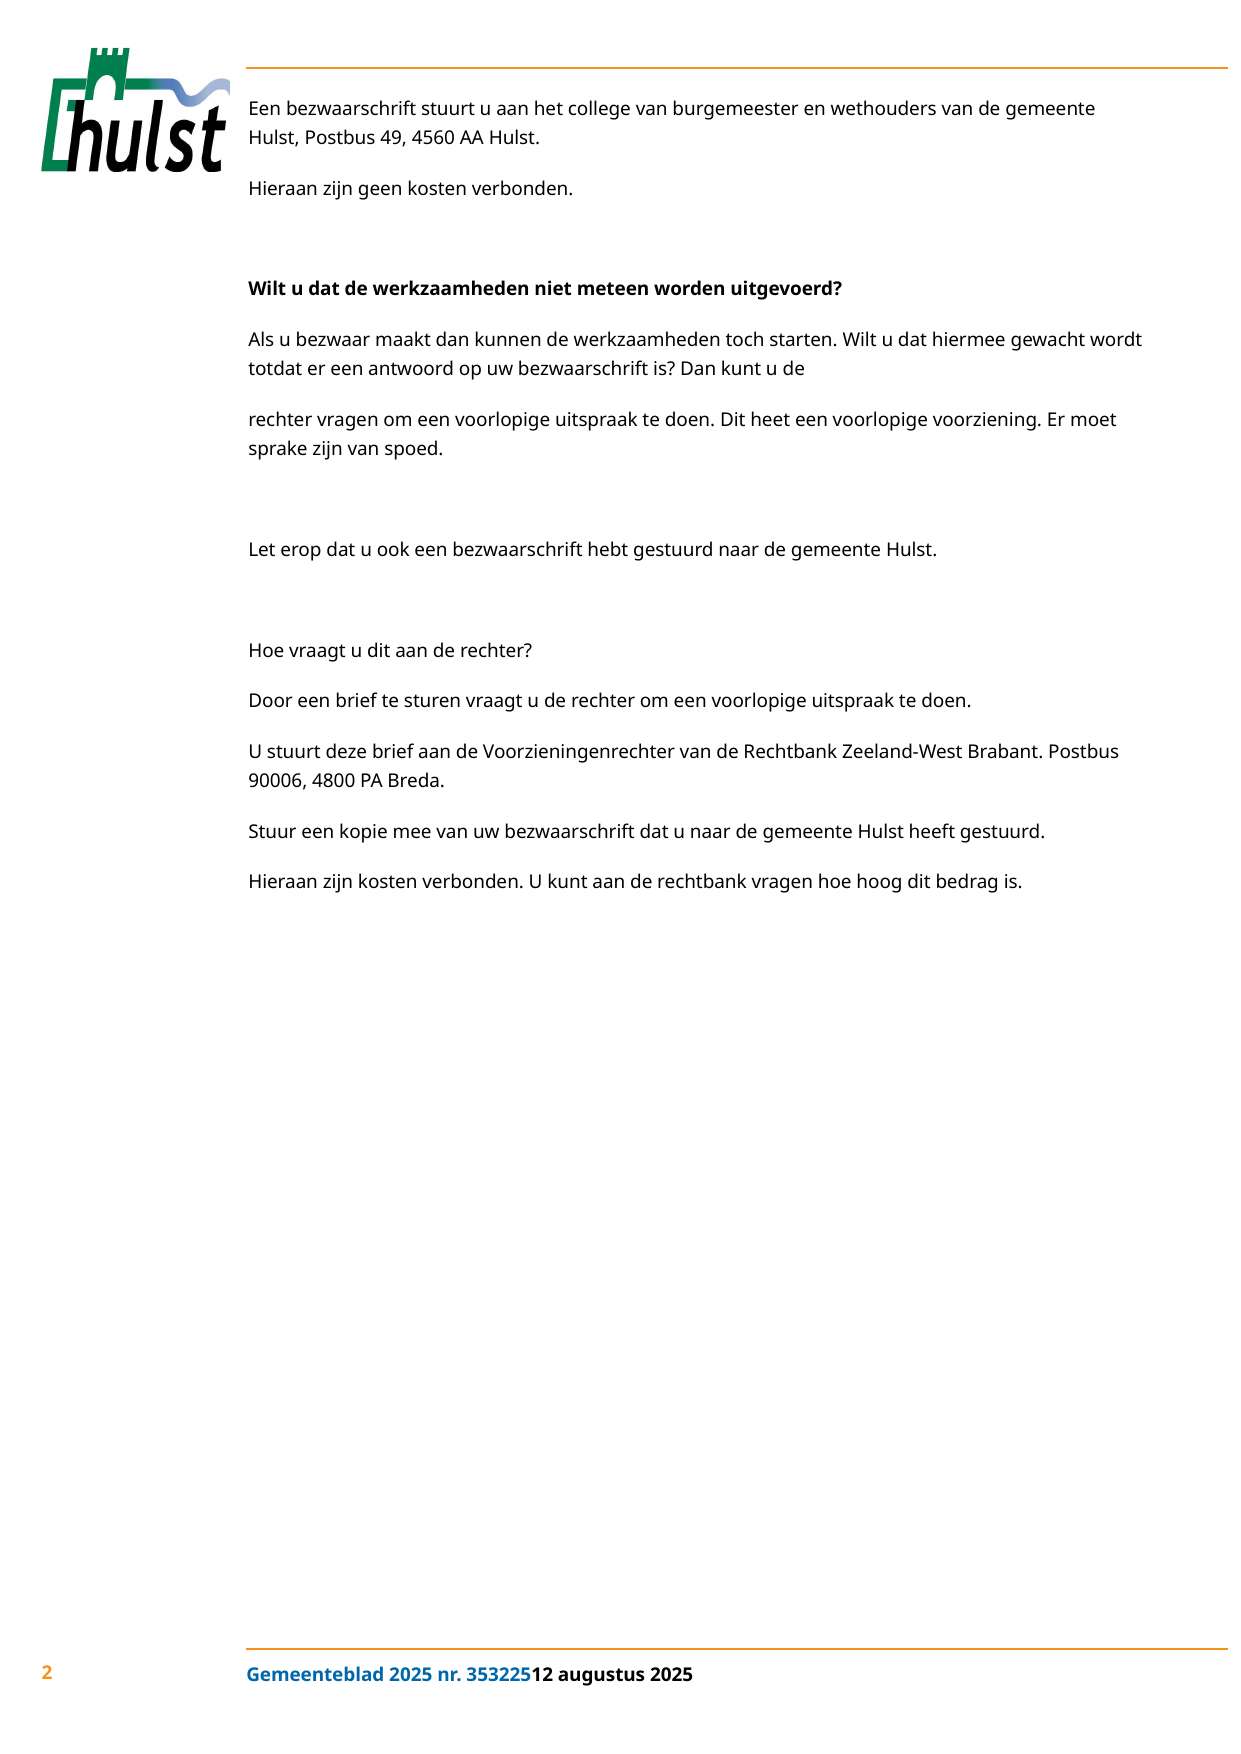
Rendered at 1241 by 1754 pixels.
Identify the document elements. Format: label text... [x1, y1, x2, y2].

text Hoe vraagt u dit aan de rechter? [248, 637, 1152, 663]
text Hieraan zijn kosten verbonden. U kunt aan de rechtbank vragen hoe hoog dit bedrag is. [248, 868, 1152, 894]
text Stuur een kopie mee van uw bezwaarschrift dat u naar de gemeente Hulst heeft gestuurd. [248, 818, 1152, 844]
text rechter vragen om een voorlopige uitspraak te doen. Dit heet een voorlopige voorziening. Er moet sprake zijn van spoed. [248, 406, 1152, 461]
text Een bezwaarschrift stuurt u aan het college van burgemeester en wethouders van de gemeente Hulst, Postbus 49, 4560 AA Hulst. [248, 95, 1152, 150]
text U stuurt deze brief aan de Voorzieningenrechter van de Rechtbank Zeeland-West Brabant. Postbus 90006, 4800 PA Breda. [248, 738, 1152, 793]
picture [41, 47, 231, 172]
text Let erop dat u ook een bezwaarschrift hebt gestuurd naar de gemeente Hulst. [248, 536, 1152, 562]
text Hieraan zijn geen kosten verbonden. [248, 175, 1152, 201]
text Door een brief te sturen vraagt u de rechter om een voorlopige uitspraak te doen. [248, 688, 1152, 713]
text Wilt u dat de werkzaamheden niet meteen worden uitgevoerd? [248, 276, 1152, 301]
text Als u bezwaar maakt dan kunnen de werkzaamheden toch starten. Wilt u dat hiermee gewacht wordt totdat er een antwoord op uw bezwaarschrift is? Dan kunt u de [248, 326, 1152, 381]
